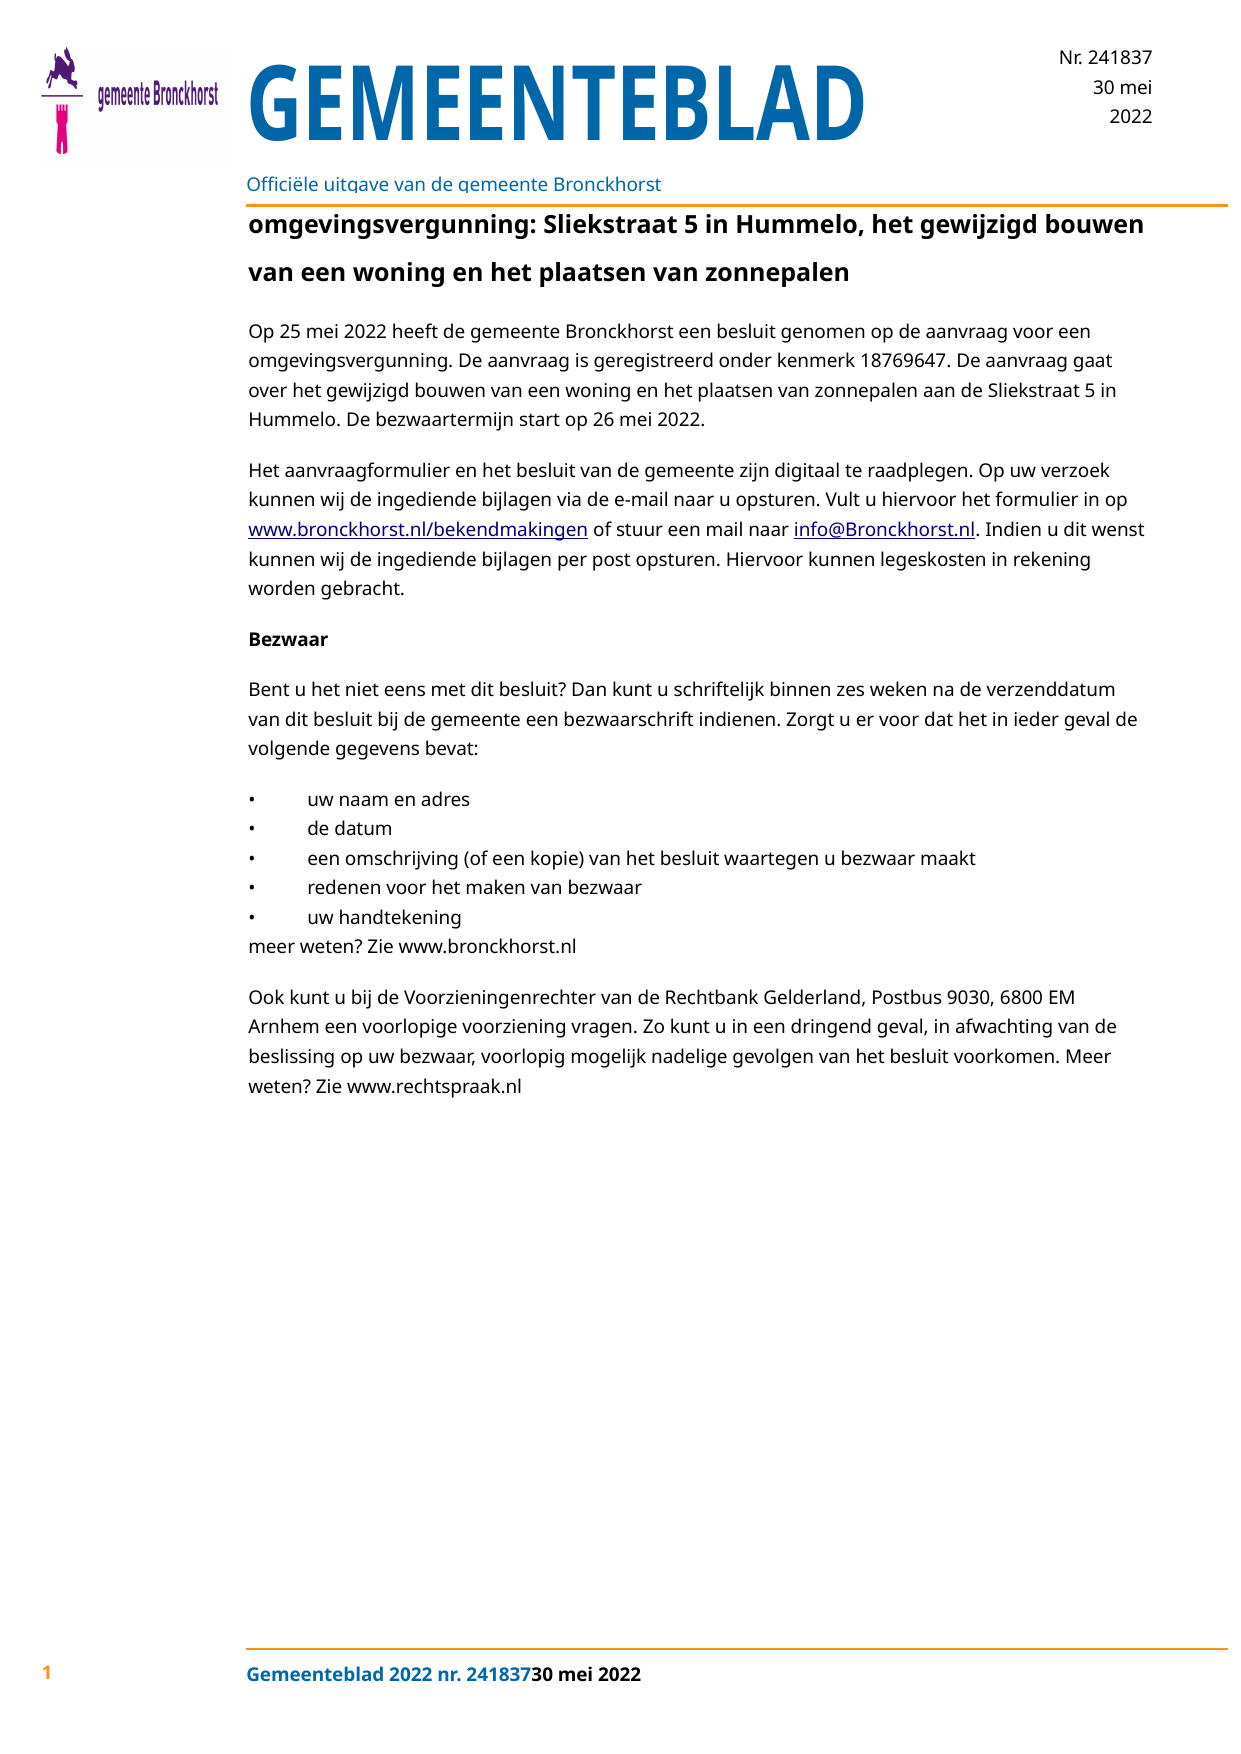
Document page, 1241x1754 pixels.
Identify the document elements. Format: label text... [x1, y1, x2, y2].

list een omschrijving (of een kopie) van het besluit waartegen u bezwaar maakt [248, 845, 1152, 871]
text meer weten? Zie www.bronckhorst.nl [248, 934, 1152, 959]
list uw handtekening [248, 904, 1152, 930]
text Bezwaar [248, 626, 1152, 652]
picture [41, 47, 231, 172]
text Bent u het niet eens met dit besluit? Dan kunt u schriftelijk binnen zes weken na de verzenddatum van dit besluit bij de gemeente een bezwaarschrift indienen. Zorgt u er voor dat het in ieder geval de volgende gegevens bevat: [248, 676, 1152, 761]
text omgevingsvergunning: Sliekstraat 5 in Hummelo, het gewijzigd bouwen van een woning en het plaatsen van zonnepalen [248, 207, 1152, 288]
list de datum [248, 815, 1152, 841]
list uw naam en adres [248, 786, 1152, 812]
text Op 25 mei 2022 heeft de gemeente Bronckhorst een besluit genomen op de aanvraag voor een omgevingsvergunning. De aanvraag is geregistreerd onder kenmerk 18769647. De aanvraag gaat over het gewijzigd bouwen van een woning en het plaatsen van zonnepalen aan de Sliekstraat 5 in Hummelo. De bezwaartermijn start op 26 mei 2022. [248, 318, 1152, 432]
list redenen voor het maken van bezwaar [248, 874, 1152, 900]
text Ook kunt u bij de Voorzieningenrechter van de Rechtbank Gelderland, Postbus 9030, 6800 EM Arnhem een voorlopige voorziening vragen. Zo kunt u in een dringend geval, in afwachting van de beslissing op uw bezwaar, voorlopig mogelijk nadelige gevolgen van het besluit voorkomen. Meer weten? Zie www.rechtspraak.nl [248, 984, 1152, 1099]
text Het aanvraagformulier en het besluit van de gemeente zijn digitaal te raadplegen. Op uw verzoek kunnen wij de ingediende bijlagen via de e-mail naar u opsturen. Vult u hiervoor het formulier in op www.bronckhorst.nl/bekendmakingen of stuur een mail naar info@Bronckhorst.nl. Indien u dit wenst kunnen wij de ingediende bijlagen per post opsturen. Hiervoor kunnen legeskosten in rekening worden gebracht. [248, 457, 1152, 601]
